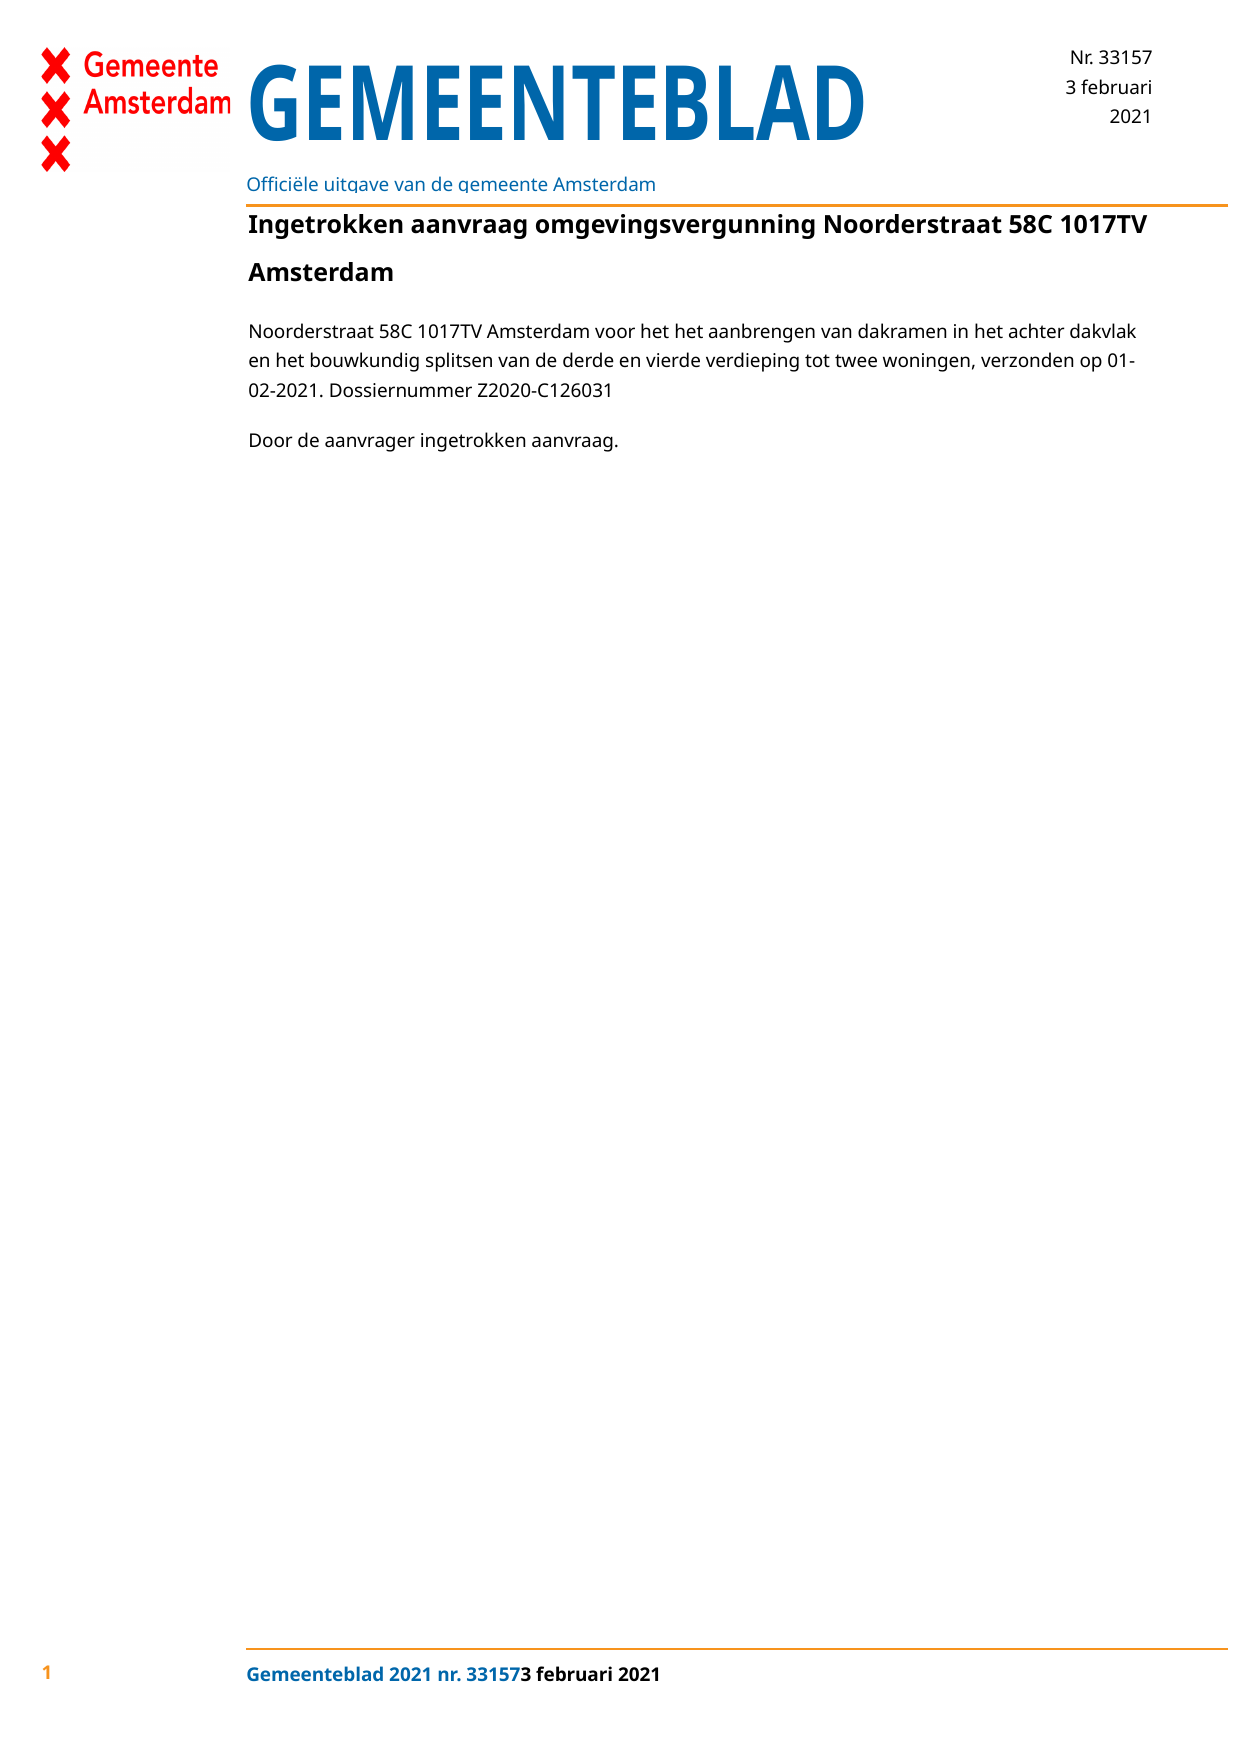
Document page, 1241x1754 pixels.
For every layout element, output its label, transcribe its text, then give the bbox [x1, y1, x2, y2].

text Ingetrokken aanvraag omgevingsvergunning Noorderstraat 58C 1017TV Amsterdam [248, 207, 1152, 288]
picture [41, 47, 231, 172]
text Noorderstraat 58C 1017TV Amsterdam voor het het aanbrengen van dakramen in het achter dakvlak en het bouwkundig splitsen van de derde en vierde verdieping tot twee woningen, verzonden op 01-02-2021. Dossiernummer Z2020-C126031 [248, 318, 1152, 403]
text Door de aanvrager ingetrokken aanvraag. [248, 427, 1152, 453]
